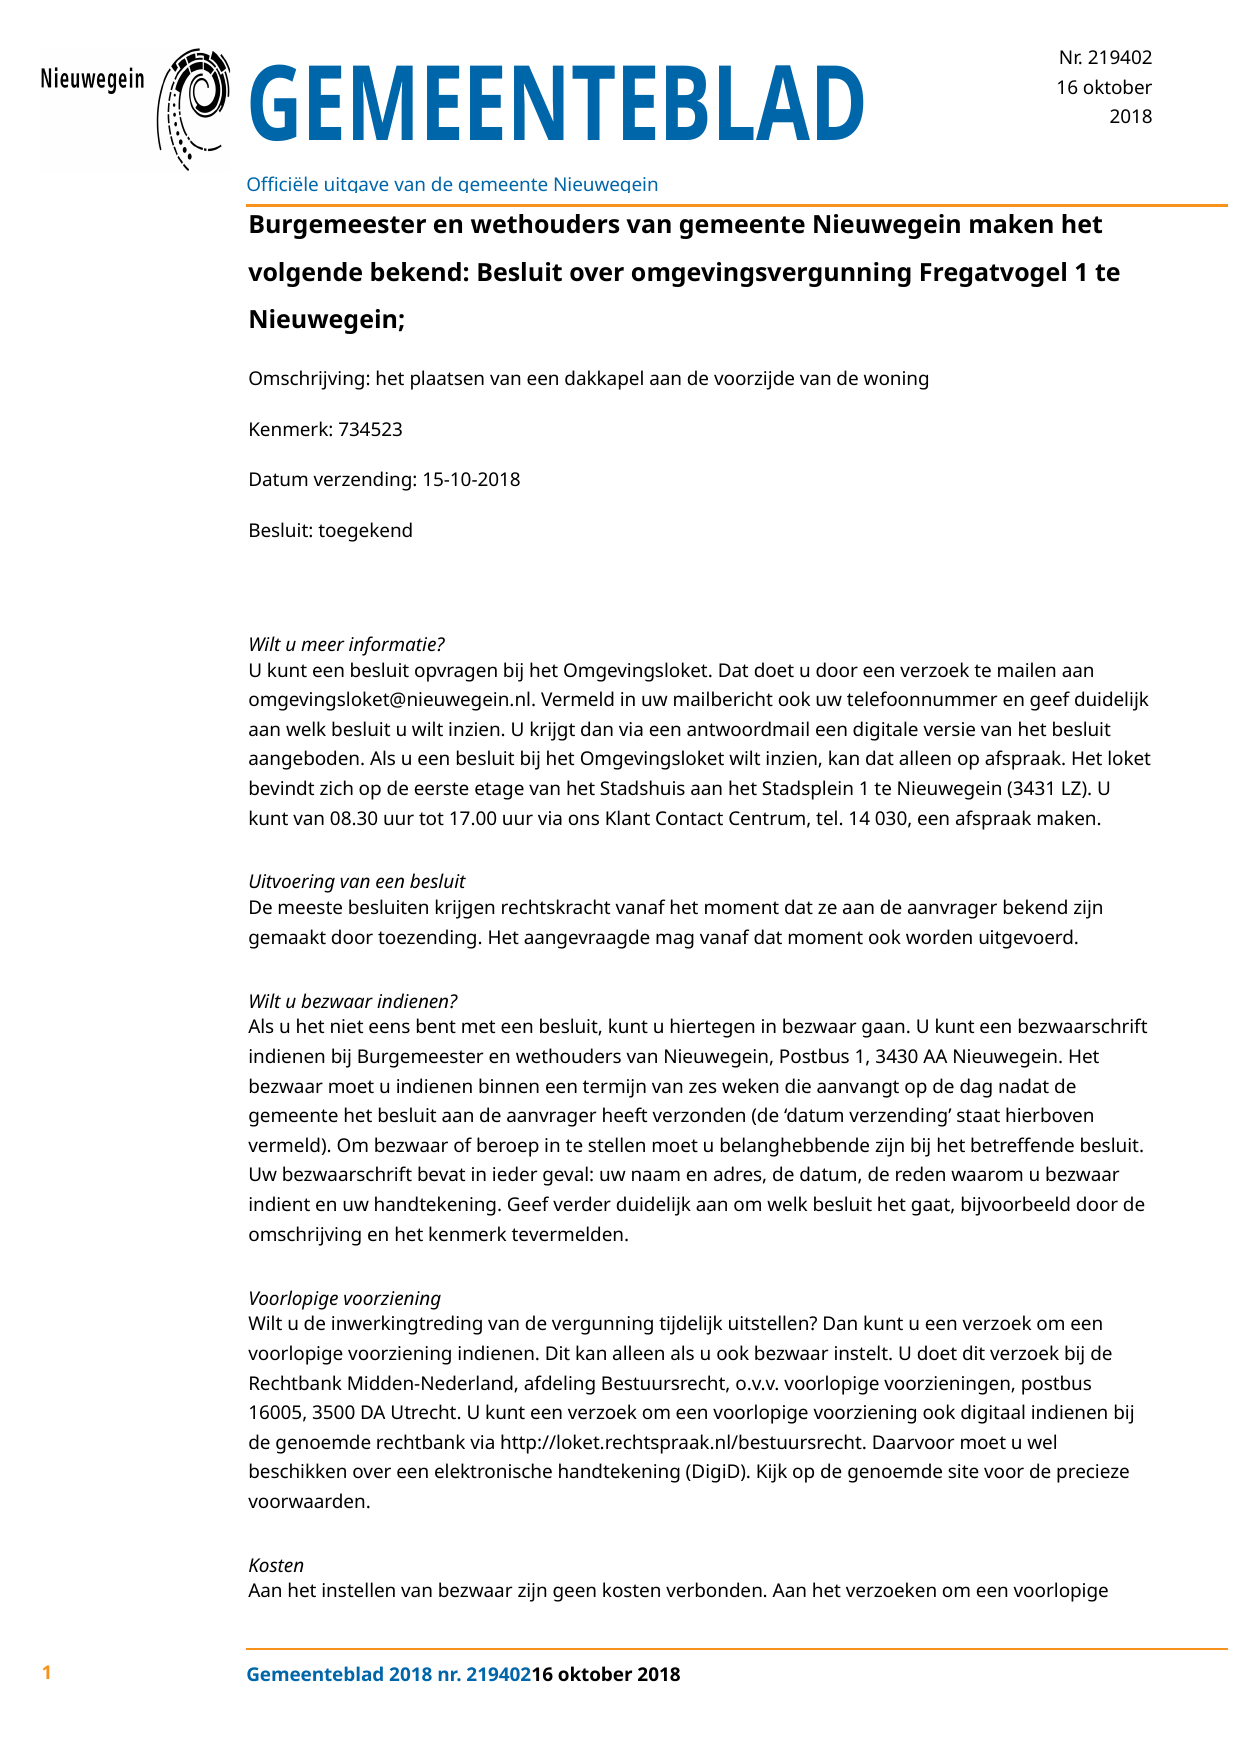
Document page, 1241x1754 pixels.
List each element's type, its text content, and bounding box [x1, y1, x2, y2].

text Burgemeester en wethouders van gemeente Nieuwegein maken het volgende bekend: Besluit over omgevingsvergunning Fregatvogel 1 te Nieuwegein; [248, 207, 1152, 336]
text Aan het instellen van bezwaar zijn geen kosten verbonden. Aan het verzoeken om een voorlopige [248, 1578, 1152, 1603]
text Wilt u de inwerkingtreding van de vergunning tijdelijk uitstellen? Dan kunt u een verzoek om een voorlopige voorziening indienen. Dit kan alleen als u ook bezwaar instelt. U doet dit verzoek bij de Rechtbank Midden-Nederland, afdeling Bestuursrecht, o.v.v. voorlopige voorzieningen, postbus 16005, 3500 DA Utrecht. U kunt een verzoek om een voorlopige voorziening ook digitaal indienen bij de genoemde rechtbank via http://loket.rechtspraak.nl/bestuursrecht. Daarvoor moet u wel beschikken over een elektronische handtekening (DigiD). Kijk op de genoemde site voor de precieze voorwaarden. [248, 1311, 1152, 1514]
text Wilt u bezwaar indienen? [248, 988, 1152, 1014]
text Kosten [248, 1552, 1152, 1578]
text Kenmerk: 734523 [248, 416, 1152, 442]
text Besluit: toegekend [248, 517, 1152, 542]
text Uitvoering van een besluit [248, 869, 1152, 894]
text Voorlopige voorziening [248, 1285, 1152, 1311]
text Omschrijving: het plaatsen van een dakkapel aan de voorzijde van de woning [248, 366, 1152, 391]
picture [41, 47, 231, 172]
text Als u het niet eens bent met een besluit, kunt u hiertegen in bezwaar gaan. U kunt een bezwaarschrift indienen bij Burgemeester en wethouders van Nieuwegein, Postbus 1, 3430 AA Nieuwegein. Het bezwaar moet u indienen binnen een termijn van zes weken die aanvangt op de dag nadat de gemeente het besluit aan de aanvrager heeft verzonden (de ‘datum verzending’ staat hierboven vermeld). Om bezwaar of beroep in te stellen moet u belanghebbende zijn bij het betreffende besluit. Uw bezwaarschrift bevat in ieder geval: uw naam en adres, de datum, de reden waarom u bezwaar indient en uw handtekening. Geef verder duidelijk aan om welk besluit het gaat, bijvoorbeeld door de omschrijving en het kenmerk tevermelden. [248, 1014, 1152, 1247]
text De meeste besluiten krijgen rechtskracht vanaf het moment dat ze aan de aanvrager bekend zijn gemaakt door toezending. Het aangevraagde mag vanaf dat moment ook worden uitgevoerd. [248, 894, 1152, 950]
text U kunt een besluit opvragen bij het Omgevingsloket. Dat doet u door een verzoek te mailen aan omgevingsloket@nieuwegein.nl. Vermeld in uw mailbericht ook uw telefoonnummer en geef duidelijk aan welk besluit u wilt inzien. U krijgt dan via een antwoordmail een digitale versie van het besluit aangeboden. Als u een besluit bij het Omgevingsloket wilt inzien, kan dat alleen op afspraak. Het loket bevindt zich op de eerste etage van het Stadshuis aan het Stadsplein 1 te Nieuwegein (3431 LZ). U kunt van 08.30 uur tot 17.00 uur via ons Klant Contact Centrum, tel. 14 030, een afspraak maken. [248, 657, 1152, 831]
text Datum verzending: 15-10-2018 [248, 466, 1152, 492]
text Wilt u meer informatie? [248, 631, 1152, 657]
